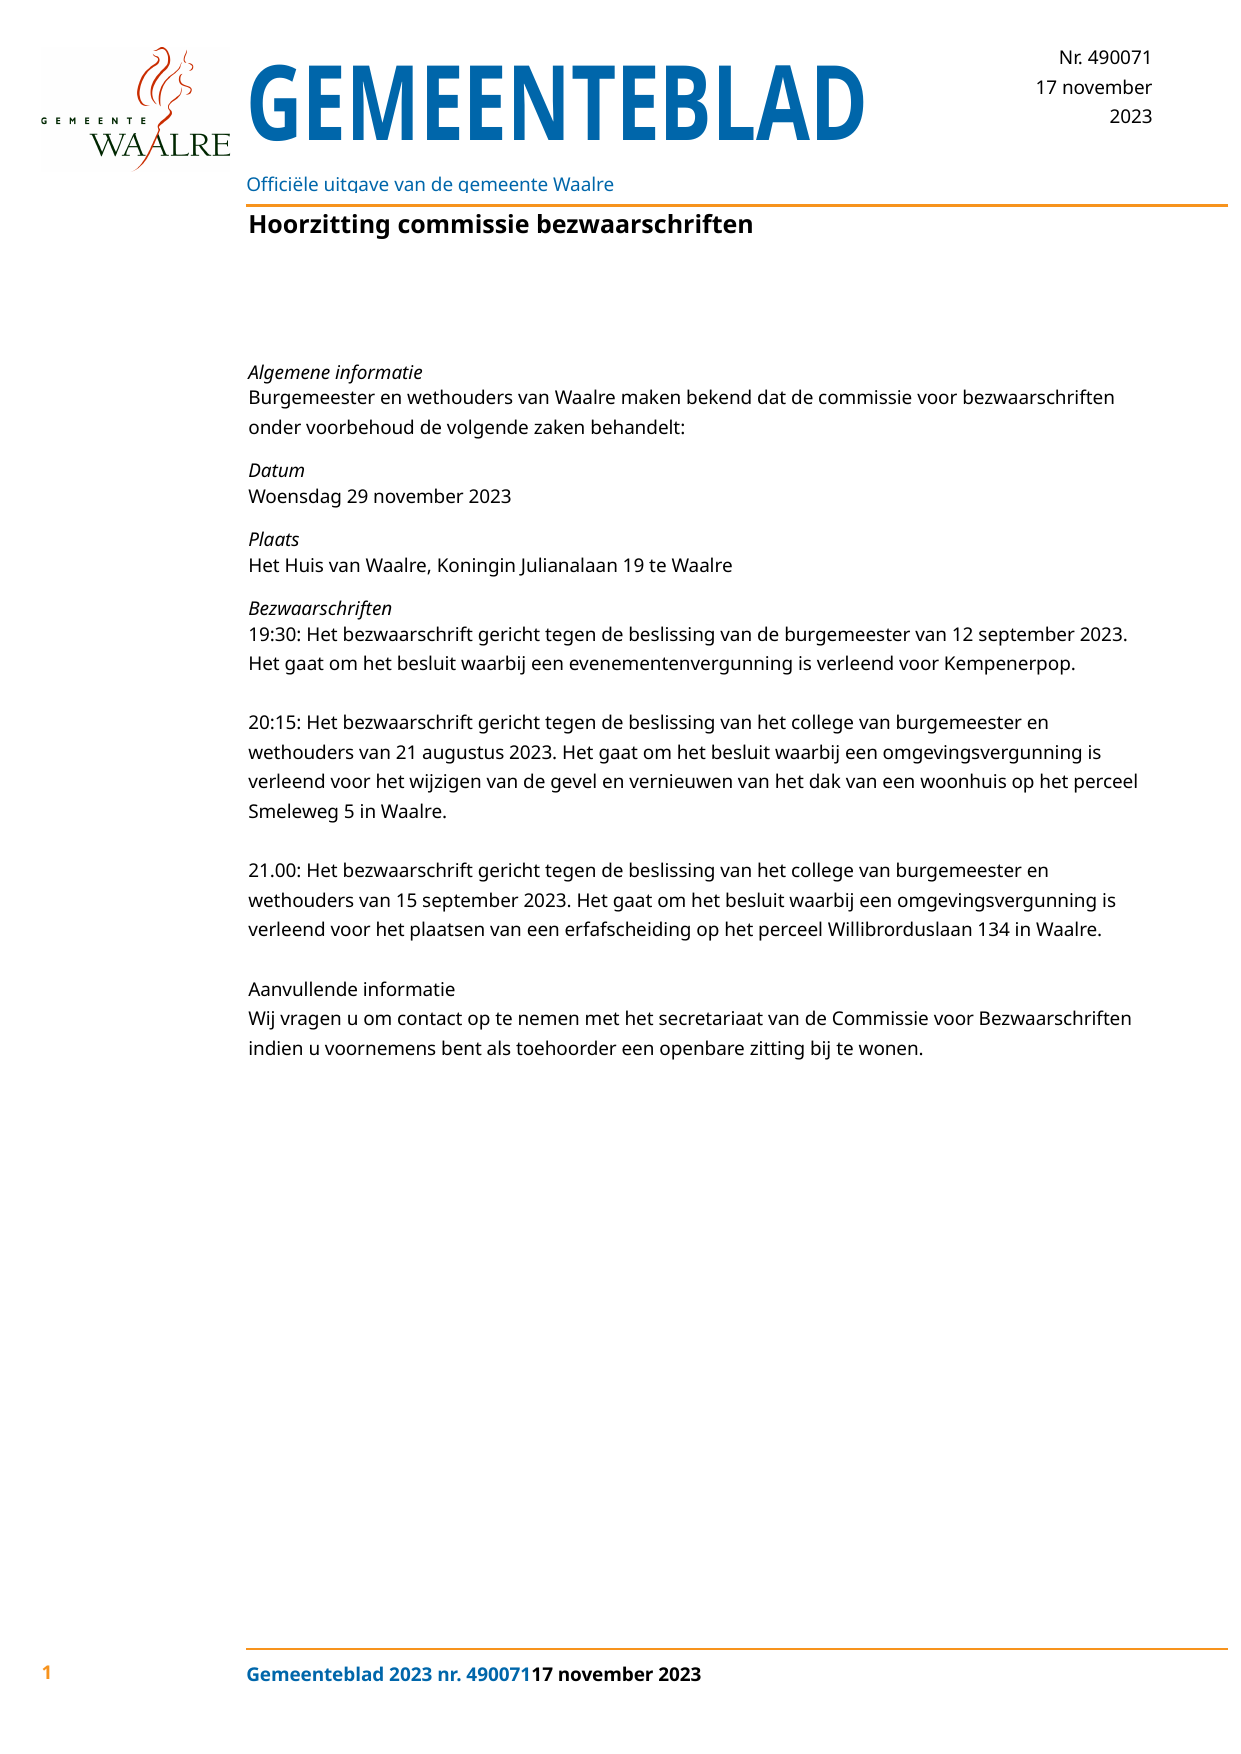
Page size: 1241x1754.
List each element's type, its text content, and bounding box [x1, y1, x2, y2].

text 20:15: Het bezwaarschrift gericht tegen de beslissing van het college van burgemeester en wethouders van 21 augustus 2023. Het gaat om het besluit waarbij een omgevingsvergunning is verleend voor het wijzigen van de gevel en vernieuwen van het dak van een woonhuis op het perceel Smeleweg 5 in Waalre. [248, 709, 1152, 824]
text Bezwaarschriften [248, 595, 1152, 621]
text Plaats [248, 526, 1152, 552]
text Datum [248, 457, 1152, 483]
text Algemene informatie [248, 359, 1152, 384]
text 19:30: Het bezwaarschrift gericht tegen de beslissing van de burgemeester van 12 september 2023. Het gaat om het besluit waarbij een evenementenvergunning is verleend voor Kempenerpop. [248, 621, 1152, 676]
text Aanvullende informatie [248, 976, 1152, 1001]
picture [41, 47, 231, 172]
text Burgemeester en wethouders van Waalre maken bekend dat de commissie voor bezwaarschriften onder voorbehoud de volgende zaken behandelt: [248, 384, 1152, 440]
text Wij vragen u om contact op te nemen met het secretariaat van de Commissie voor Bezwaarschriften indien u voornemens bent als toehoorder een openbare zitting bij te wonen. [248, 1005, 1152, 1061]
text Hoorzitting commissie bezwaarschriften [248, 207, 1152, 241]
text 21.00: Het bezwaarschrift gericht tegen de beslissing van het college van burgemeester en wethouders van 15 september 2023. Het gaat om het besluit waarbij een omgevingsvergunning is verleend voor het plaatsen van een erfafscheiding op het perceel Willibrorduslaan 134 in Waalre. [248, 857, 1152, 942]
text Het Huis van Waalre, Koningin Julianalaan 19 te Waalre [248, 552, 1152, 578]
text Woensdag 29 november 2023 [248, 483, 1152, 509]
